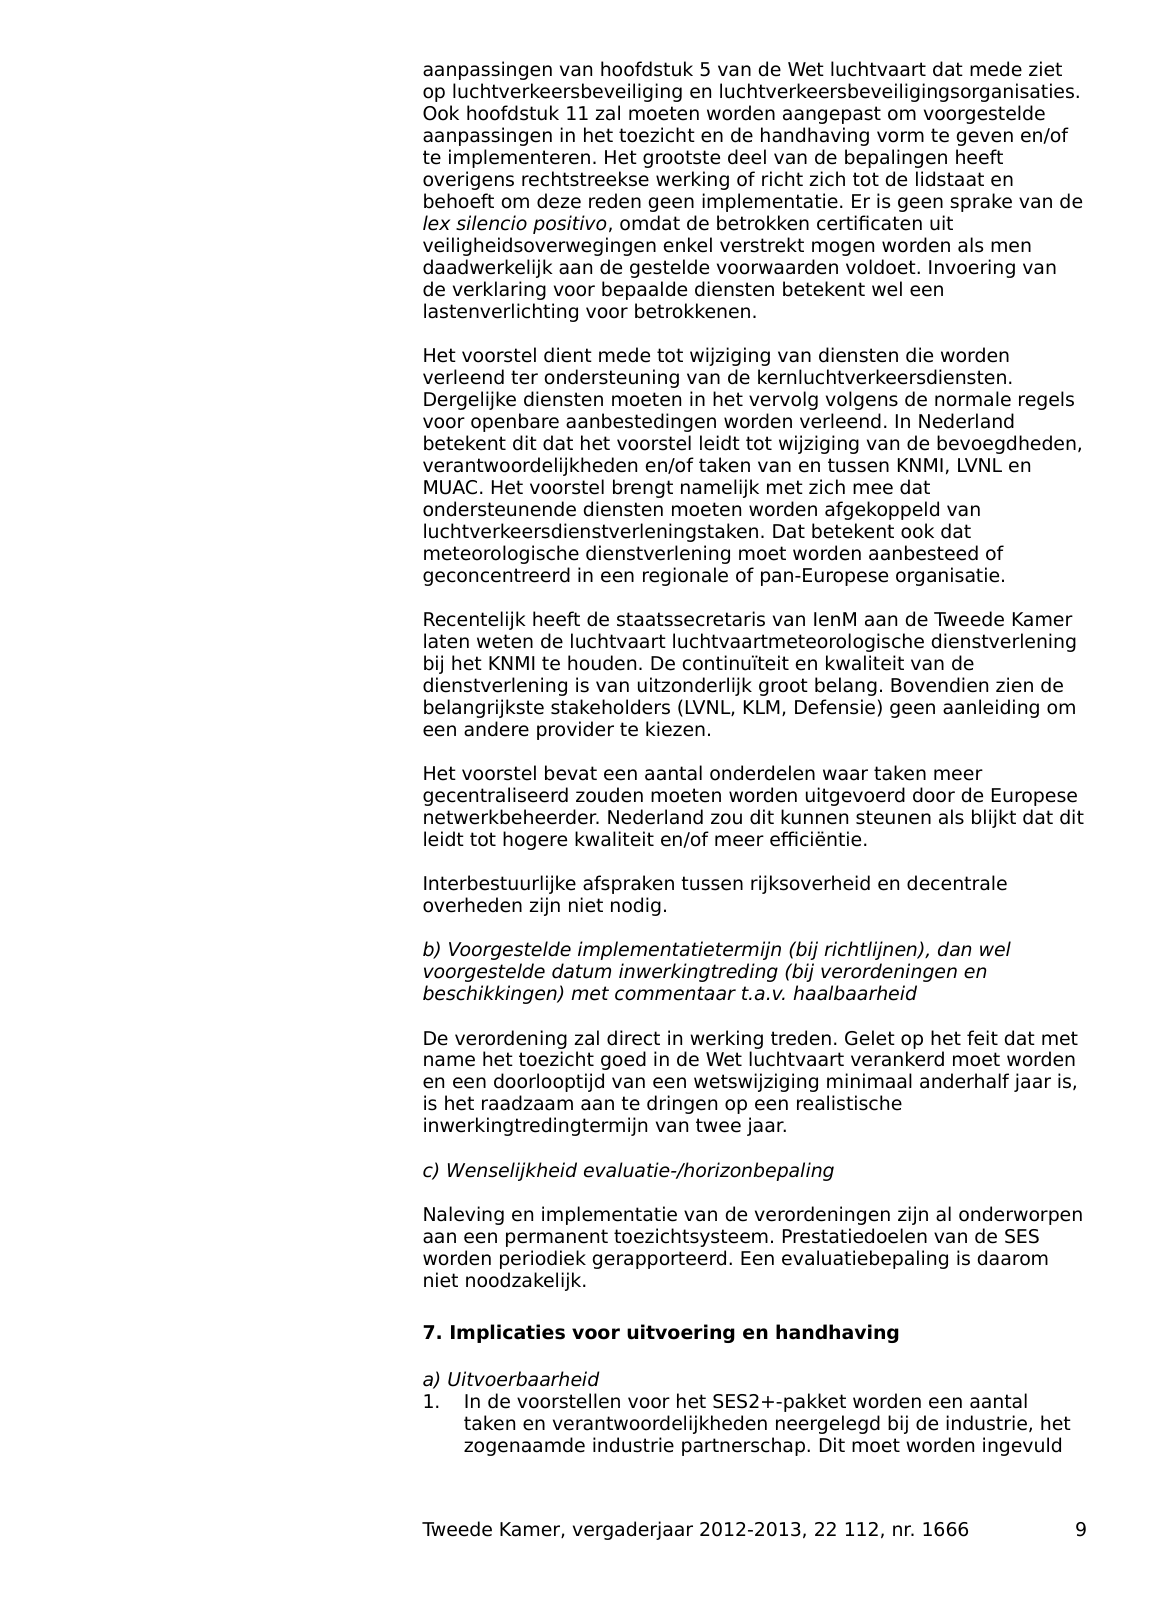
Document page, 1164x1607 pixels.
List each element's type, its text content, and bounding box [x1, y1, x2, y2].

text De verordening zal direct in werking treden. Gelet op het feit dat met name het toezicht goed in de Wet luchtvaart verankerd moet worden en een doorlooptijd van een wetswijziging minimaal anderhalf jaar is, is het raadzaam aan te dringen op een realistische inwerkingtredingtermijn van twee jaar. [422, 1027, 1087, 1137]
text Het voorstel bevat een aantal onderdelen waar taken meer gecentraliseerd zouden moeten worden uitgevoerd door de Europese netwerkbeheerder. Nederland zou dit kunnen steunen als blijkt dat dit leidt tot hogere kwaliteit en/of meer efficiëntie. [422, 763, 1087, 851]
text Het voorstel dient mede tot wijziging van diensten die worden verleend ter ondersteuning van de kernluchtverkeersdiensten. Dergelijke diensten moeten in het vervolg volgens de normale regels voor openbare aanbestedingen worden verleend. In Nederland betekent dit dat het voorstel leidt tot wijziging van de bevoegdheden, verantwoordelijkheden en/of taken van en tussen KNMI, LVNL en MUAC. Het voorstel brengt namelijk met zich mee dat ondersteunende diensten moeten worden afgekoppeld van luchtverkeersdienstverleningstaken. Dat betekent ook dat meteorologische dienstverlening moet worden aanbesteed of geconcentreerd in een regionale of pan-Europese organisatie. [422, 345, 1087, 587]
subtitle a) Uitvoerbaarheid [422, 1368, 1087, 1391]
text 1. In de voorstellen voor het SES2+-pakket worden een aantal taken en verantwoordelijkheden neergelegd bij de industrie, het zogenaamde industrie partnerschap. Dit moet worden ingevuld [422, 1391, 1087, 1456]
text Naleving en implementatie van de verordeningen zijn al onderworpen aan een permanent toezichtsysteem. Prestatiedoelen van de SES worden periodiek gerapporteerd. Een evaluatiebepaling is daarom niet noodzakelijk. [422, 1204, 1087, 1292]
text Interbestuurlijke afspraken tussen rijksoverheid en decentrale overheden zijn niet nodig. [422, 873, 1087, 917]
text aanpassingen van hoofdstuk 5 van de Wet luchtvaart dat mede ziet op luchtverkeersbeveiliging en luchtverkeersbeveiligingsorganisaties. Ook hoofdstuk 11 zal moeten worden aangepast om voorgestelde aanpassingen in het toezicht en de handhaving vorm te geven en/of te implementeren. Het grootste deel van de bepalingen heeft overigens rechtstreekse werking of richt zich tot de lidstaat en behoeft om deze reden geen implementatie. Er is geen sprake van de lex silencio positivo, omdat de betrokken certificaten uit veiligheidsoverwegingen enkel verstrekt mogen worden als men daadwerkelijk aan de gestelde voorwaarden voldoet. Invoering van de verklaring voor bepaalde diensten betekent wel een lastenverlichting voor betrokkenen. [422, 59, 1087, 323]
subtitle 7. Implicaties voor uitvoering en handhaving [422, 1322, 1087, 1343]
subtitle c) Wenselijkheid evaluatie-/horizonbepaling [422, 1159, 1087, 1181]
text Recentelijk heeft de staatssecretaris van IenM aan de Tweede Kamer laten weten de luchtvaart luchtvaartmeteorologische dienstverlening bij het KNMI te houden. De continuïteit en kwaliteit van de dienstverlening is van uitzonderlijk groot belang. Bovendien zien de belangrijkste stakeholders (LVNL, KLM, Defensie) geen aanleiding om een andere provider te kiezen. [422, 609, 1087, 741]
subtitle b) Voorgestelde implementatietermijn (bij richtlijnen), dan wel voorgestelde datum inwerkingtreding (bij verordeningen en beschikkingen) met commentaar t.a.v. haalbaarheid [422, 939, 1087, 1005]
